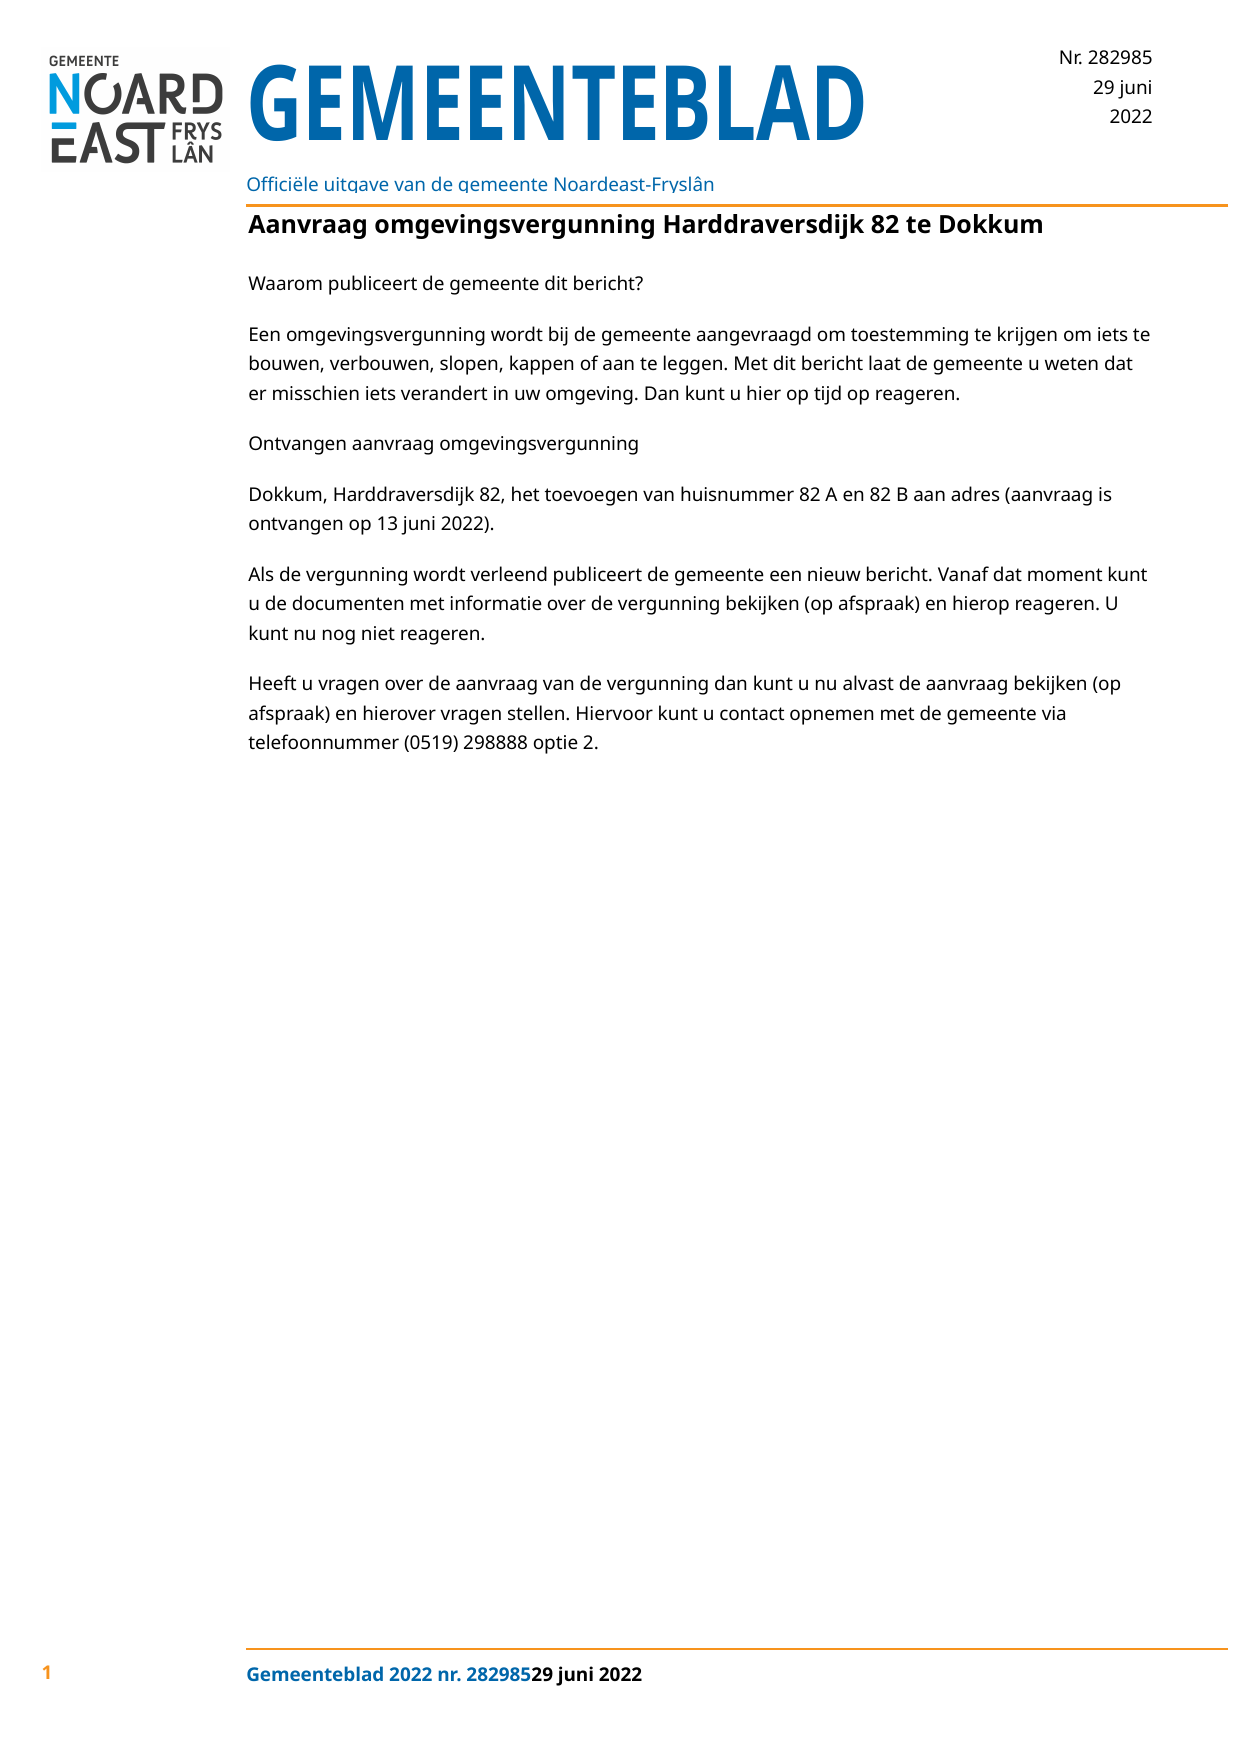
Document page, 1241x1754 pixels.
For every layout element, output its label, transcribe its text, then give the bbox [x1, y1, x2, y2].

picture [41, 47, 231, 172]
text Waarom publiceert de gemeente dit bericht? [248, 270, 1152, 296]
text Heeft u vragen over de aanvraag van de vergunning dan kunt u nu alvast de aanvraag bekijken (op afspraak) en hierover vragen stellen. Hiervoor kunt u contact opnemen met de gemeente via telefoonnummer (0519) 298888 optie 2. [248, 670, 1152, 755]
text Een omgevingsvergunning wordt bij de gemeente aangevraagd om toestemming te krijgen om iets te bouwen, verbouwen, slopen, kappen of aan te leggen. Met dit bericht laat de gemeente u weten dat er misschien iets verandert in uw omgeving. Dan kunt u hier op tijd op reageren. [248, 321, 1152, 406]
text Ontvangen aanvraag omgevingsvergunning [248, 430, 1152, 456]
text Aanvraag omgevingsvergunning Harddraversdijk 82 te Dokkum [248, 207, 1152, 241]
text Dokkum, Harddraversdijk 82, het toevoegen van huisnummer 82 A en 82 B aan adres (aanvraag is ontvangen op 13 juni 2022). [248, 481, 1152, 536]
text Als de vergunning wordt verleend publiceert de gemeente een nieuw bericht. Vanaf dat moment kunt u de documenten met informatie over de vergunning bekijken (op afspraak) en hierop reageren. U kunt nu nog niet reageren. [248, 561, 1152, 646]
